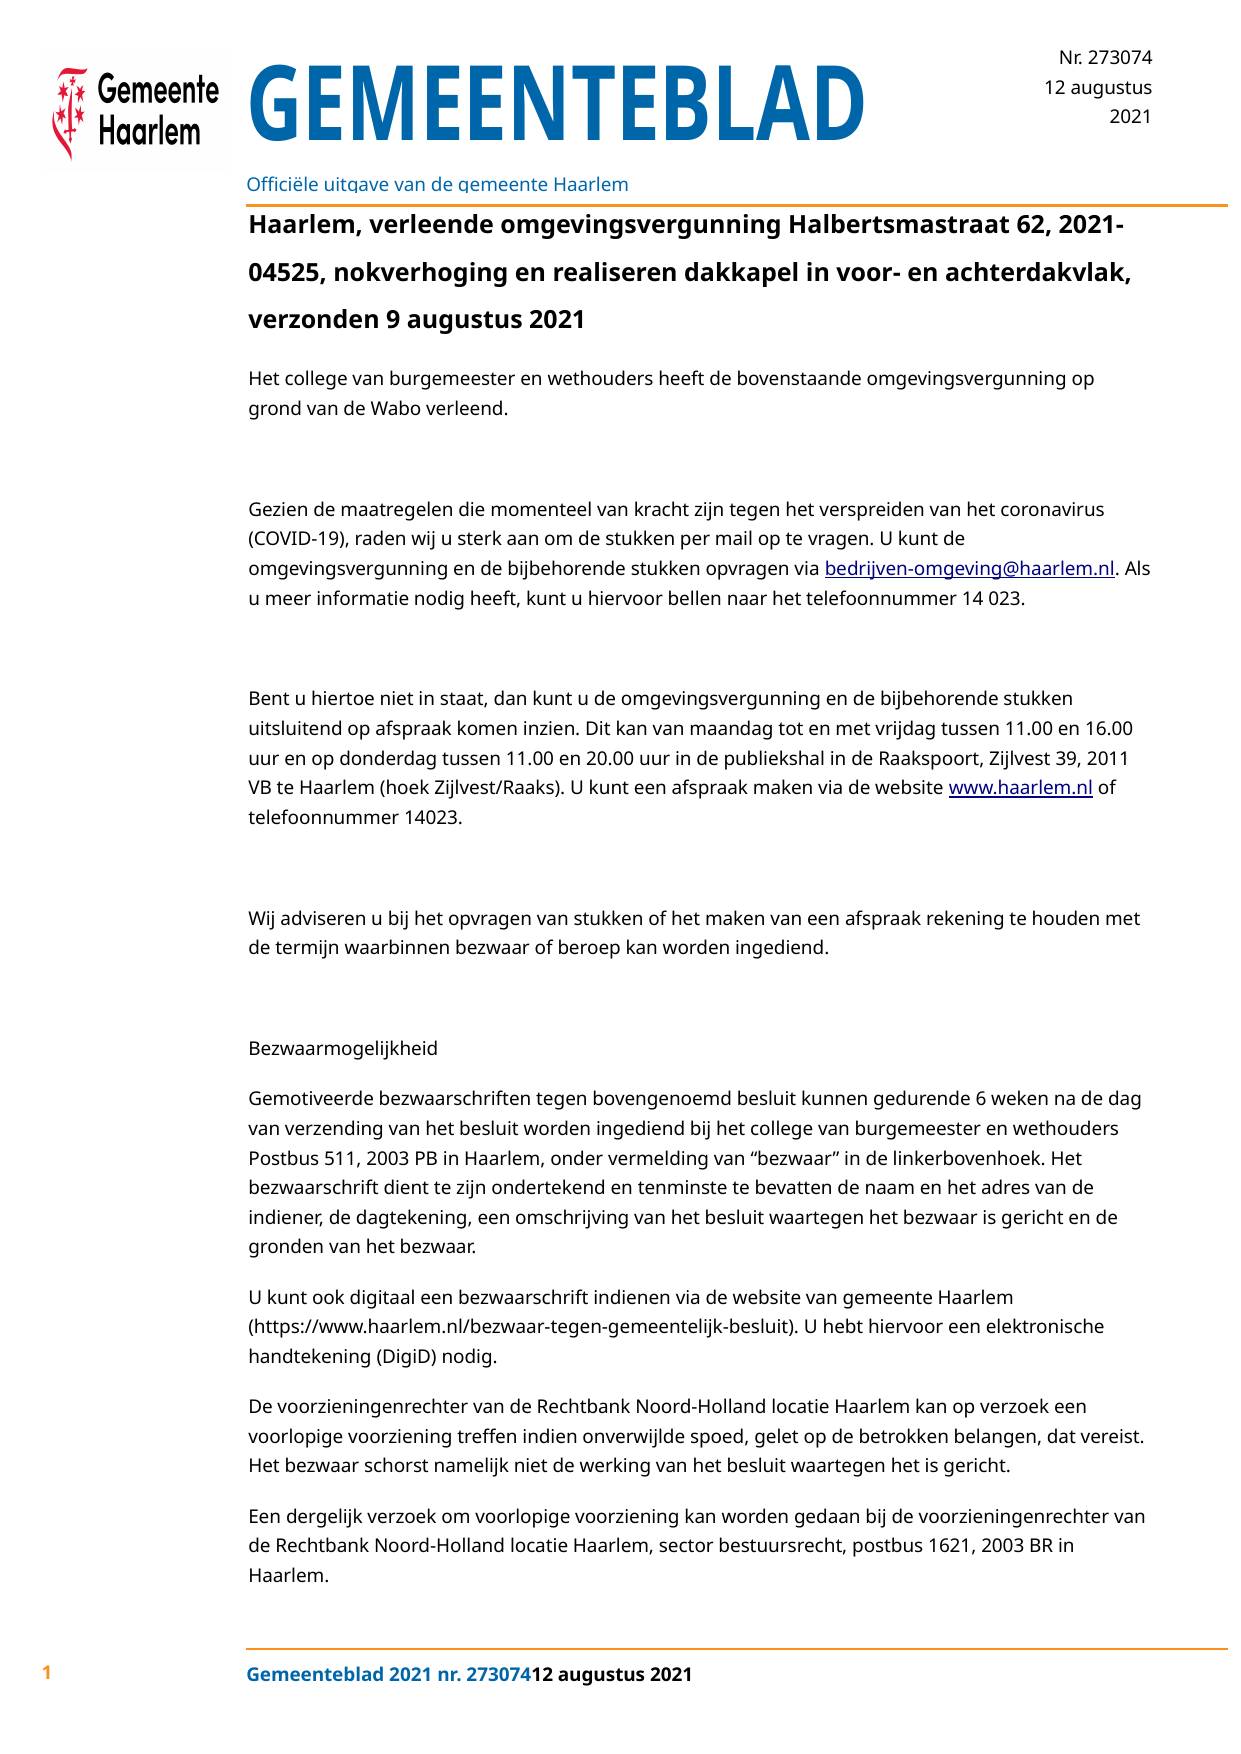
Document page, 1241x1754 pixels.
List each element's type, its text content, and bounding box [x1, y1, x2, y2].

text Bent u hiertoe niet in staat, dan kunt u de omgevingsvergunning en de bijbehorende stukken uitsluitend op afspraak komen inzien. Dit kan van maandag tot en met vrijdag tussen 11.00 en 16.00 uur en op donderdag tussen 11.00 en 20.00 uur in de publiekshal in de Raakspoort, Zijlvest 39, 2011 VB te Haarlem (hoek Zijlvest/Raaks). U kunt een afspraak maken via de website www.haarlem.nl of telefoonnummer 14023. [248, 686, 1152, 829]
text Gezien de maatregelen die momenteel van kracht zijn tegen het verspreiden van het coronavirus (COVID-19), raden wij u sterk aan om de stukken per mail op te vragen. U kunt de omgevingsvergunning en de bijbehorende stukken opvragen via bedrijven-omgeving@haarlem.nl. Als u meer informatie nodig heeft, kunt u hiervoor bellen naar het telefoonnummer 14 023. [248, 496, 1152, 610]
text Haarlem, verleende omgevingsvergunning Halbertsmastraat 62, 2021-04525, nokverhoging en realiseren dakkapel in voor- en achterdakvlak, verzonden 9 augustus 2021 [248, 207, 1152, 336]
text U kunt ook digitaal een bezwaarschrift indienen via de website van gemeente Haarlem (https://www.haarlem.nl/bezwaar-tegen-gemeentelijk-besluit). U hebt hiervoor een elektronische handtekening (DigiD) nodig. [248, 1284, 1152, 1369]
text Een dergelijk verzoek om voorlopige voorziening kan worden gedaan bij de voorzieningenrechter van de Rechtbank Noord-Holland locatie Haarlem, sector bestuursrecht, postbus 1621, 2003 BR in Haarlem. [248, 1503, 1152, 1588]
text Wij adviseren u bij het opvragen van stukken of het maken van een afspraak rekening te houden met de termijn waarbinnen bezwaar of beroep kan worden ingediend. [248, 905, 1152, 960]
text Gemotiveerde bezwaarschriften tegen bovengenoemd besluit kunnen gedurende 6 weken na de dag van verzending van het besluit worden ingediend bij het college van burgemeester en wethouders Postbus 511, 2003 PB in Haarlem, onder vermelding van “bezwaar” in de linkerbovenhoek. Het bezwaarschrift dient te zijn ondertekend en tenminste te bevatten de naam en het adres van de indiener, de dagtekening, een omschrijving van het besluit waartegen het bezwaar is gericht en de gronden van het bezwaar. [248, 1086, 1152, 1259]
picture [41, 47, 231, 172]
text Bezwaarmogelijkheid [248, 1035, 1152, 1061]
text De voorzieningenrechter van de Rechtbank Noord-Holland locatie Haarlem kan op verzoek een voorlopige voorziening treffen indien onverwijlde spoed, gelet op de betrokken belangen, dat vereist. Het bezwaar schorst namelijk niet de werking van het besluit waartegen het is gericht. [248, 1393, 1152, 1478]
text Het college van burgemeester en wethouders heeft de bovenstaande omgevingsvergunning op grond van de Wabo verleend. [248, 366, 1152, 421]
